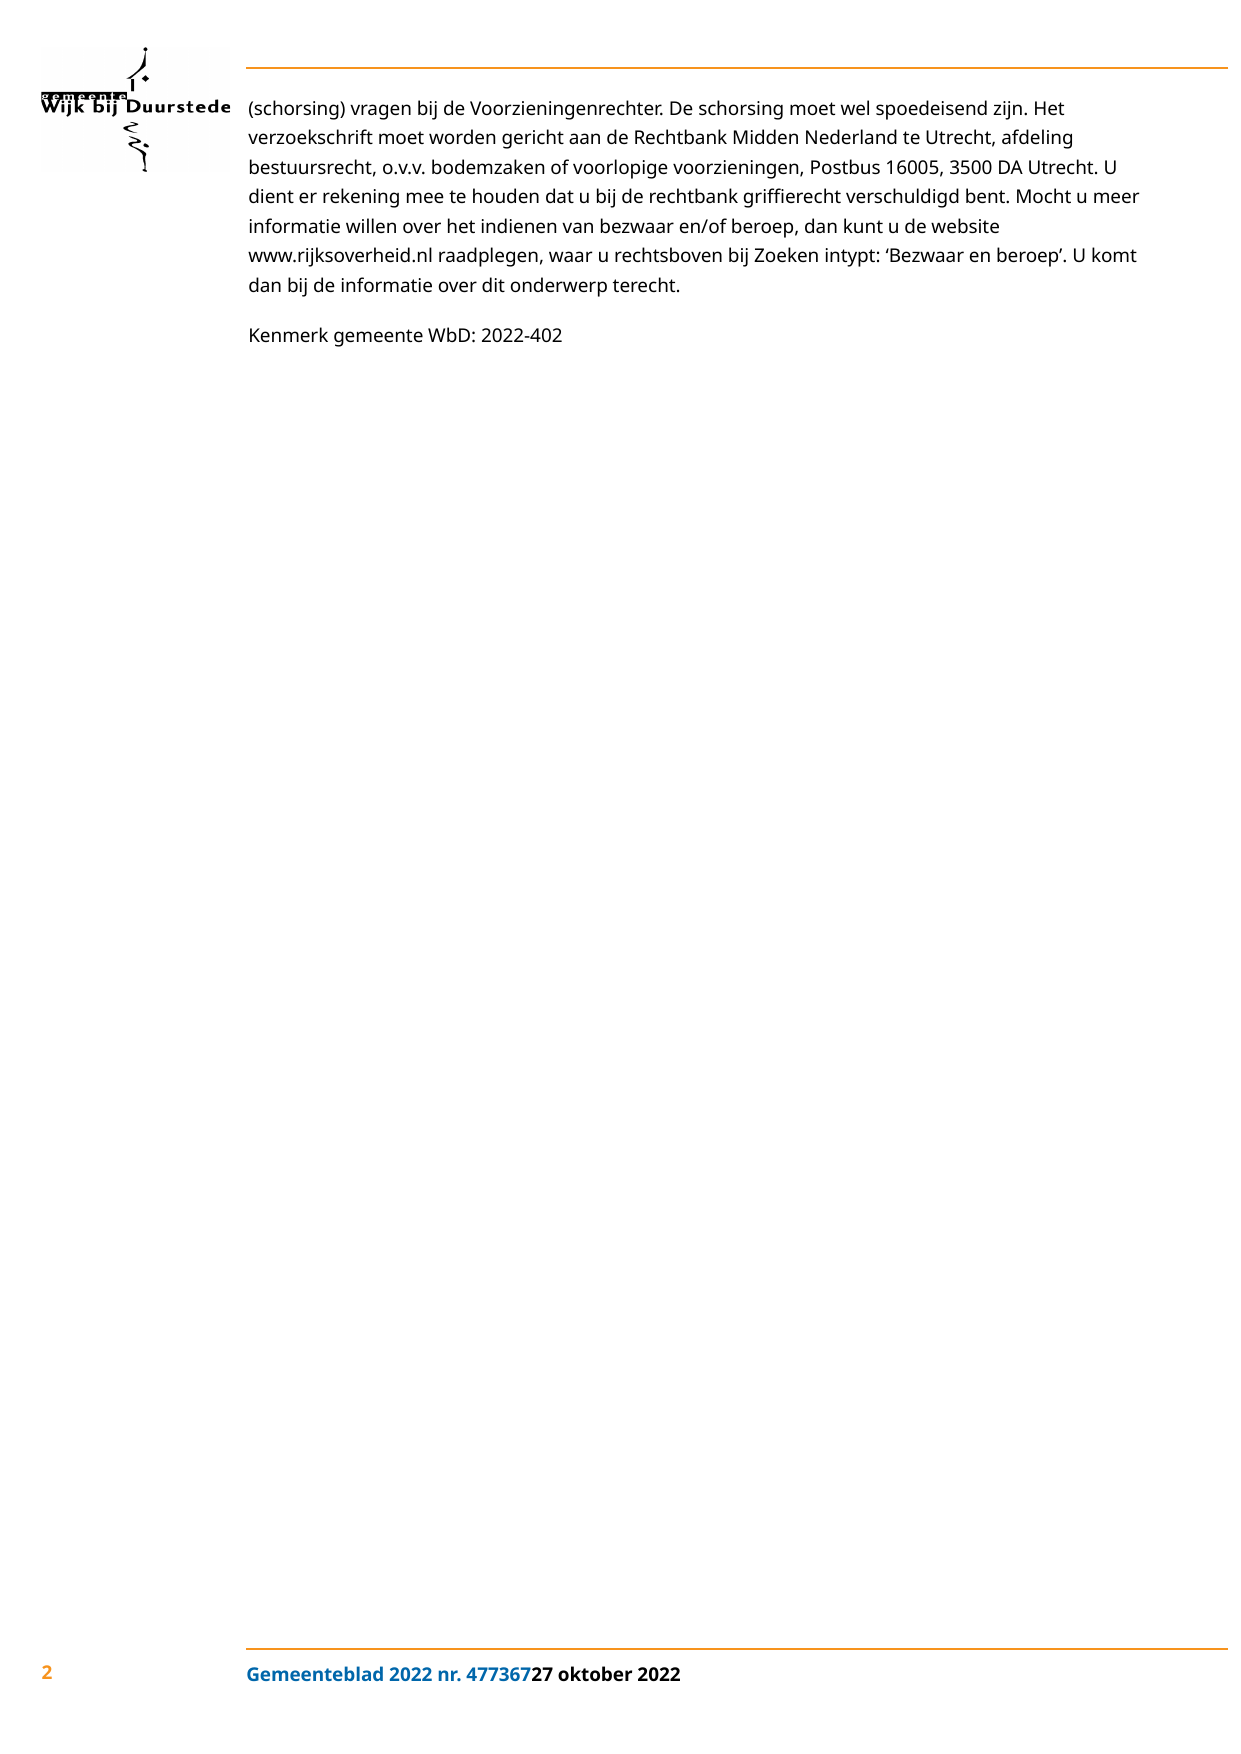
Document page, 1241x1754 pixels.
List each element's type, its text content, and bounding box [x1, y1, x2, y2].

picture [41, 47, 231, 172]
text Kenmerk gemeente WbD: 2022-402 [248, 323, 1152, 348]
text (schorsing) vragen bij de Voorzieningenrechter. De schorsing moet wel spoedeisend zijn. Het verzoekschrift moet worden gericht aan de Rechtbank Midden Nederland te Utrecht, afdeling bestuursrecht, o.v.v. bodemzaken of voorlopige voorzieningen, Postbus 16005, 3500 DA Utrecht. U dient er rekening mee te houden dat u bij de rechtbank griffierecht verschuldigd bent. Mocht u meer informatie willen over het indienen van bezwaar en/of beroep, dan kunt u de website www.rijksoverheid.nl raadplegen, waar u rechtsboven bij Zoeken intypt: ‘Bezwaar en beroep’. U komt dan bij de informatie over dit onderwerp terecht. [248, 95, 1152, 298]
